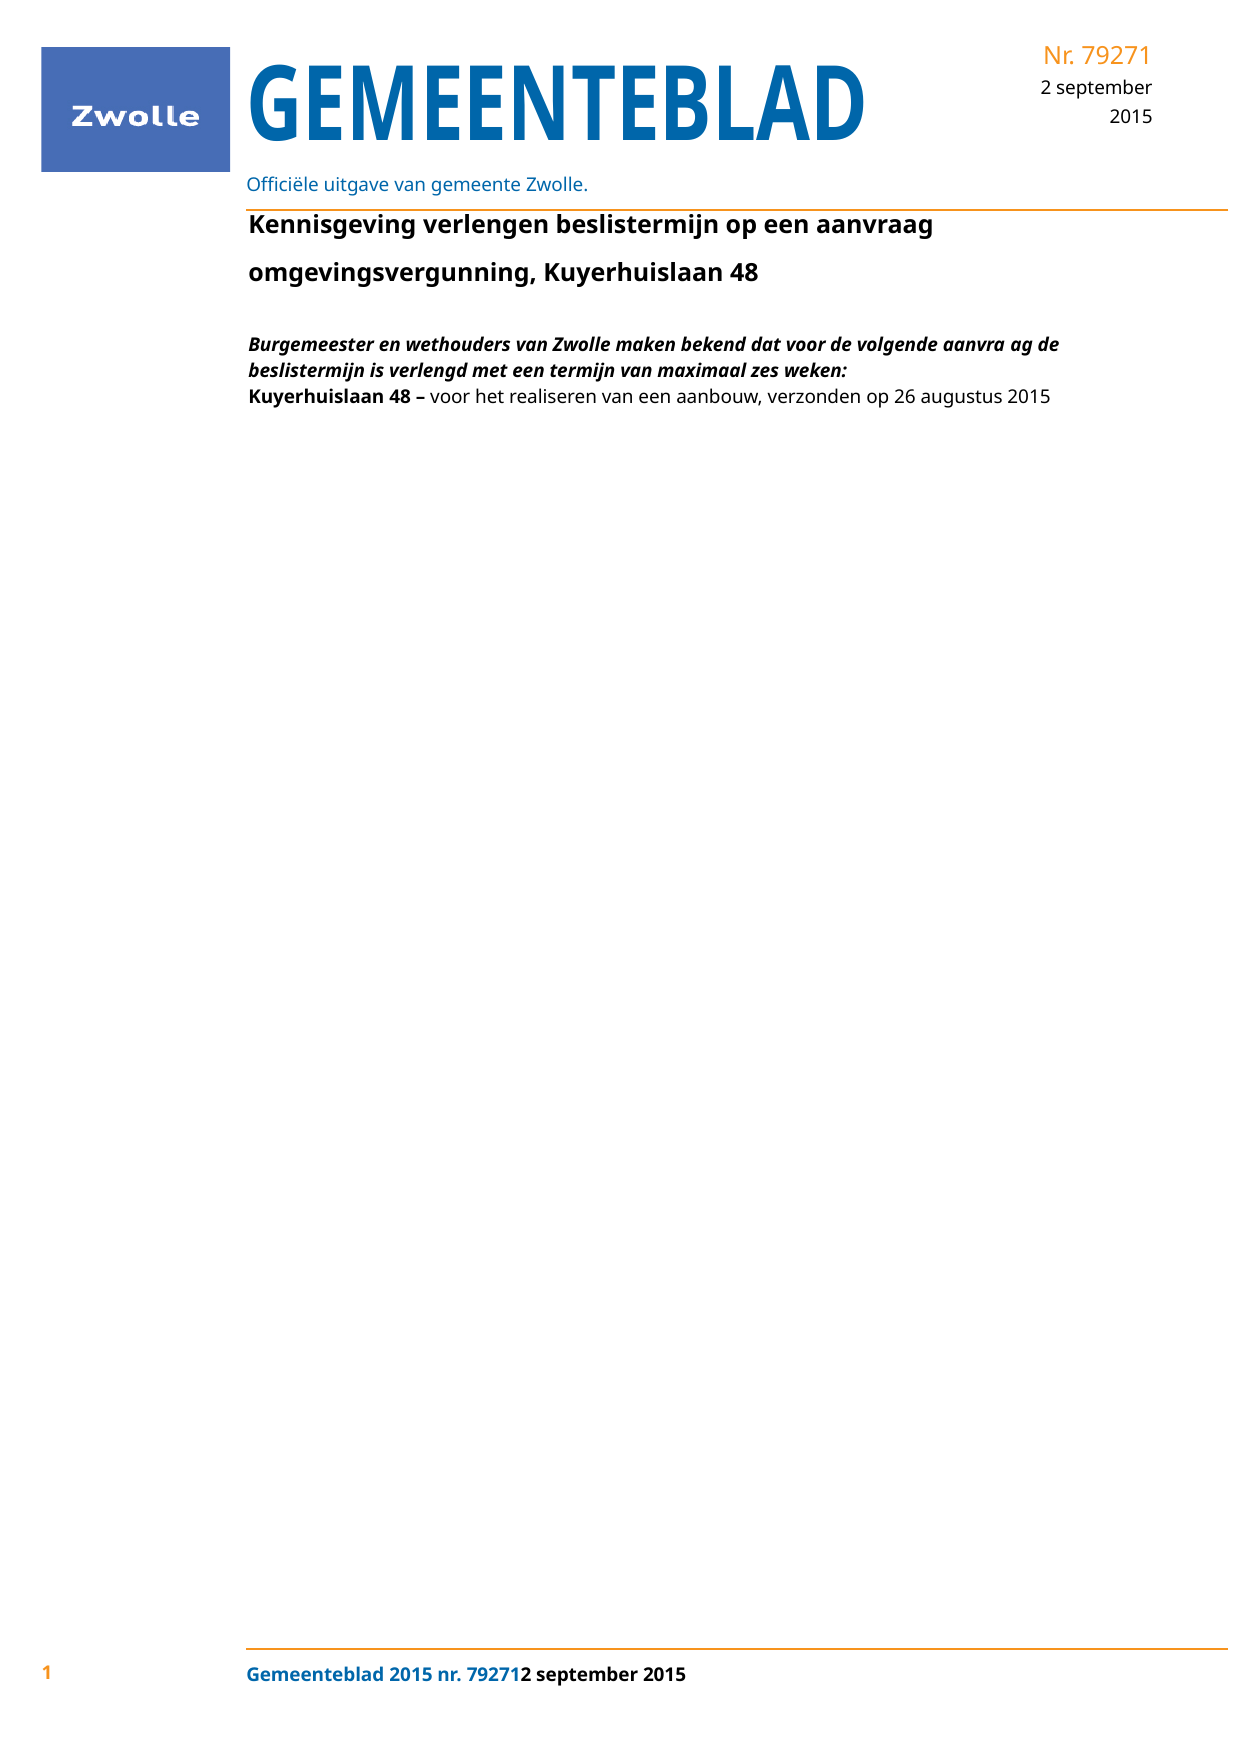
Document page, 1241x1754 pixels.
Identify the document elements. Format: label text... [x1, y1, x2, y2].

text Kennisgeving verlengen beslistermijn op een aanvraag omgevingsvergunning, Kuyerhuislaan 48 [248, 211, 1152, 288]
picture [41, 47, 231, 172]
text Burgemeester en wethouders van Zwolle maken bekend dat voor de volgende aanvra ag de beslistermijn is verlengd met een termijn van maximaal zes weken: [248, 331, 1152, 383]
text Kuyerhuislaan 48 – voor het realiseren van een aanbouw, verzonden op 26 augustus 2015 [248, 383, 1152, 409]
